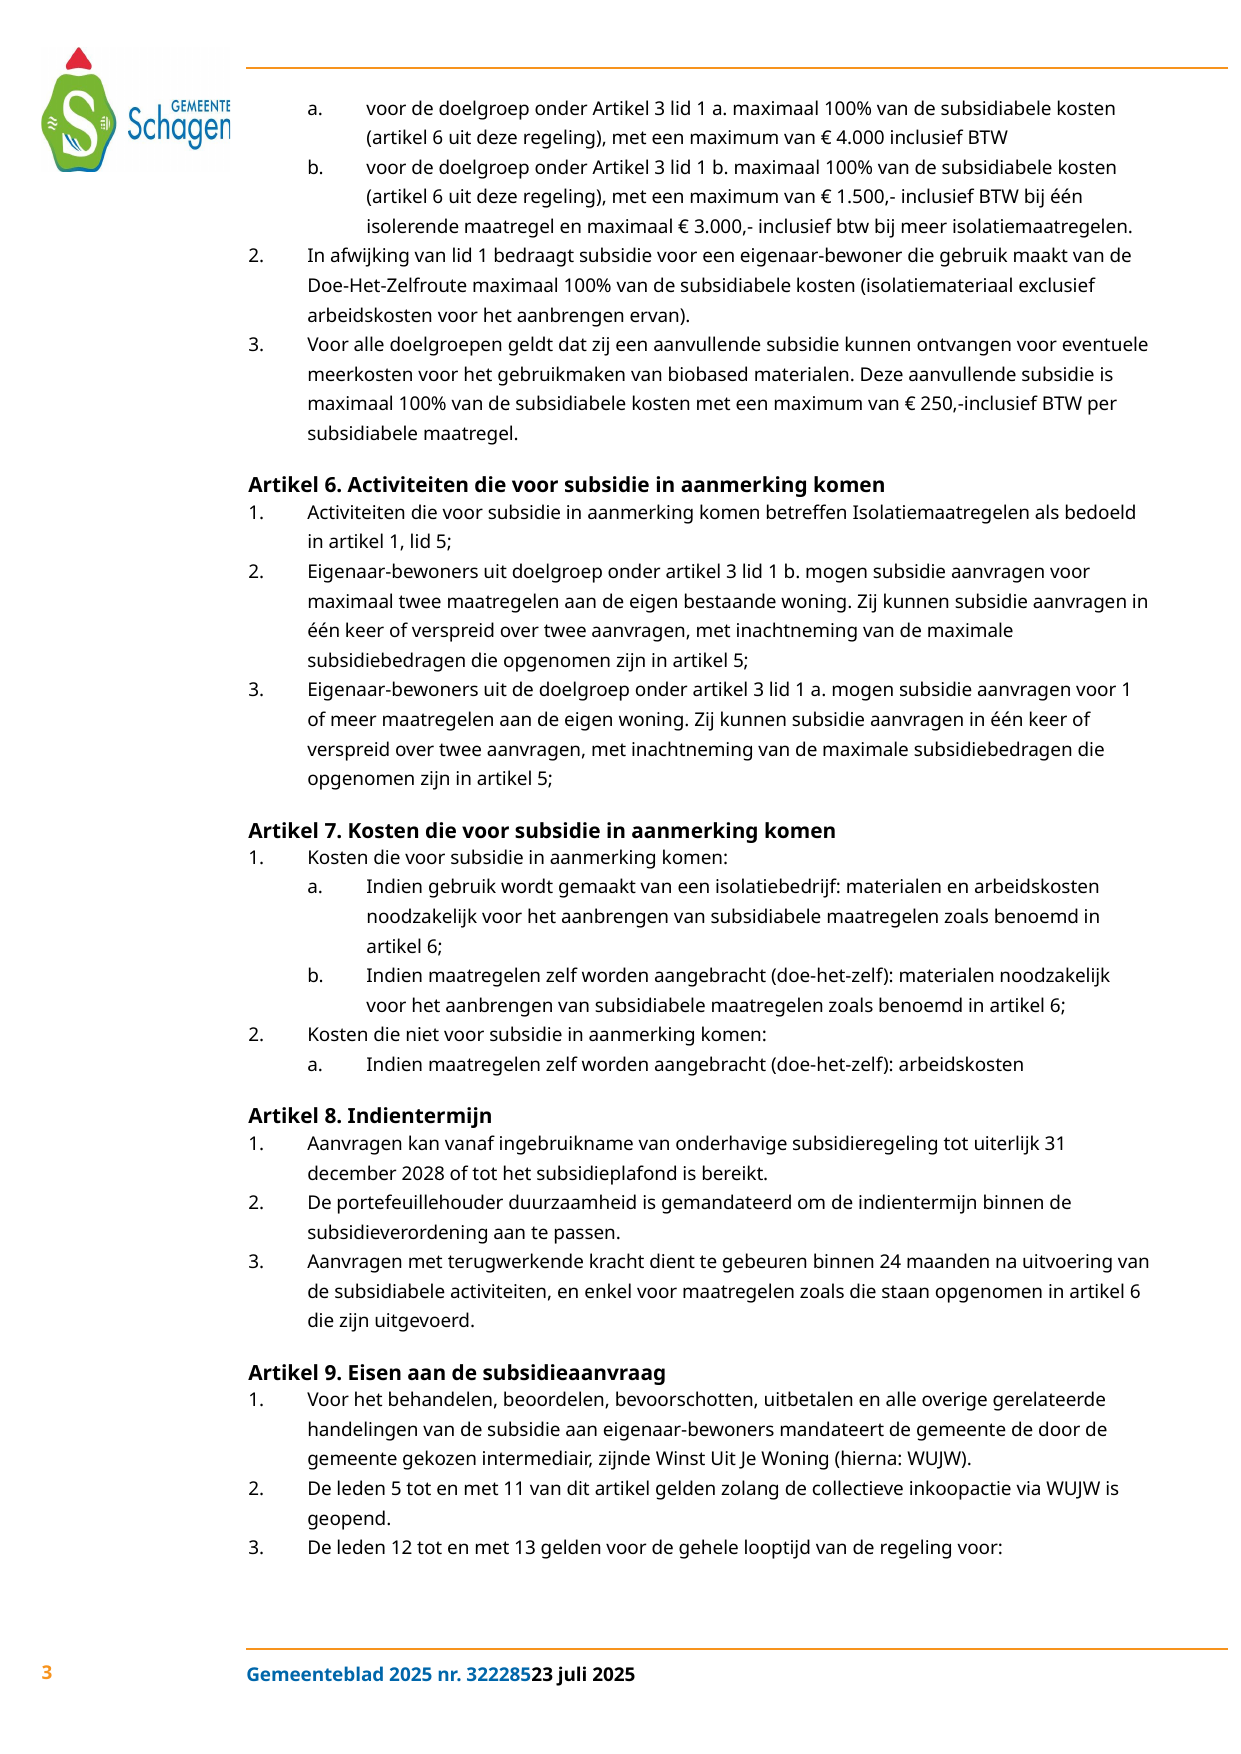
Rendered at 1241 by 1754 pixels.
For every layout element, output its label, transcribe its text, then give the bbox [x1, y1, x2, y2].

text Artikel 9. Eisen aan de subsidieaanvraag [248, 1358, 1152, 1386]
list Activiteiten die voor subsidie in aanmerking komen betreffen Isolatiemaatregelen als bedoeld in artikel 1, lid 5; [248, 499, 1152, 554]
list Indien gebruik wordt gemaakt van een isolatiebedrijf: materialen en arbeidskosten noodzakelijk voor het aanbrengen van subsidiabele maatregelen zoals benoemd in artikel 6; [307, 874, 1152, 959]
list Aanvragen kan vanaf ingebruikname van onderhavige subsidieregeling tot uiterlijk 31 december 2028 of tot het subsidieplafond is bereikt. [248, 1130, 1152, 1185]
list Aanvragen met terugwerkende kracht dient te gebeuren binnen 24 maanden na uitvoering van de subsidiabele activiteiten, en enkel voor maatregelen zoals die staan opgenomen in artikel 6 die zijn uitgevoerd. [248, 1248, 1152, 1333]
text Artikel 6. Activiteiten die voor subsidie in aanmerking komen [248, 471, 1152, 499]
list voor de doelgroep onder Artikel 3 lid 1 a. maximaal 100% van de subsidiabele kosten (artikel 6 uit deze regeling), met een maximum van € 4.000 inclusief BTW [307, 95, 1152, 150]
list Indien maatregelen zelf worden aangebracht (doe-het-zelf): arbeidskosten [307, 1051, 1152, 1077]
list De portefeuillehouder duurzaamheid is gemandateerd om de indientermijn binnen de subsidieverordening aan te passen. [248, 1189, 1152, 1244]
list Kosten die voor subsidie in aanmerking komen: [248, 844, 1152, 870]
text Artikel 7. Kosten die voor subsidie in aanmerking komen [248, 816, 1152, 844]
list De leden 12 tot en met 13 gelden voor de gehele looptijd van de regeling voor: [248, 1534, 1152, 1560]
picture [41, 47, 231, 172]
list Kosten die niet voor subsidie in aanmerking komen: [248, 1022, 1152, 1047]
list In afwijking van lid 1 bedraagt subsidie voor een eigenaar-bewoner die gebruik maakt van de Doe-Het-Zelfroute maximaal 100% van de subsidiabele kosten (isolatiemateriaal exclusief arbeidskosten voor het aanbrengen ervan). [248, 243, 1152, 328]
list Voor het behandelen, beoordelen, bevoorschotten, uitbetalen en alle overige gerelateerde handelingen van de subsidie aan eigenaar-bewoners mandateert de gemeente de door de gemeente gekozen intermediair, zijnde Winst Uit Je Woning (hierna: WUJW). [248, 1386, 1152, 1471]
list De leden 5 tot en met 11 van dit artikel gelden zolang de collectieve inkoopactie via WUJW is geopend. [248, 1475, 1152, 1531]
text Artikel 8. Indientermijn [248, 1102, 1152, 1130]
list Eigenaar-bewoners uit de doelgroep onder artikel 3 lid 1 a. mogen subsidie aanvragen voor 1 of meer maatregelen aan de eigen woning. Zij kunnen subsidie aanvragen in één keer of verspreid over twee aanvragen, met inachtneming van de maximale subsidiebedragen die opgenomen zijn in artikel 5; [248, 677, 1152, 791]
list voor de doelgroep onder Artikel 3 lid 1 b. maximaal 100% van de subsidiabele kosten (artikel 6 uit deze regeling), met een maximum van € 1.500,- inclusief BTW bij één isolerende maatregel en maximaal € 3.000,- inclusief btw bij meer isolatiemaatregelen. [307, 154, 1152, 239]
list Indien maatregelen zelf worden aangebracht (doe-het-zelf): materialen noodzakelijk voor het aanbrengen van subsidiabele maatregelen zoals benoemd in artikel 6; [307, 962, 1152, 1018]
list Voor alle doelgroepen geldt dat zij een aanvullende subsidie kunnen ontvangen voor eventuele meerkosten voor het gebruikmaken van biobased materialen. Deze aanvullende subsidie is maximaal 100% van de subsidiabele kosten met een maximum van € 250,-inclusief BTW per subsidiabele maatregel. [248, 331, 1152, 446]
list Eigenaar-bewoners uit doelgroep onder artikel 3 lid 1 b. mogen subsidie aanvragen voor maximaal twee maatregelen aan de eigen bestaande woning. Zij kunnen subsidie aanvragen in één keer of verspreid over twee aanvragen, met inachtneming van de maximale subsidiebedragen die opgenomen zijn in artikel 5; [248, 558, 1152, 673]
